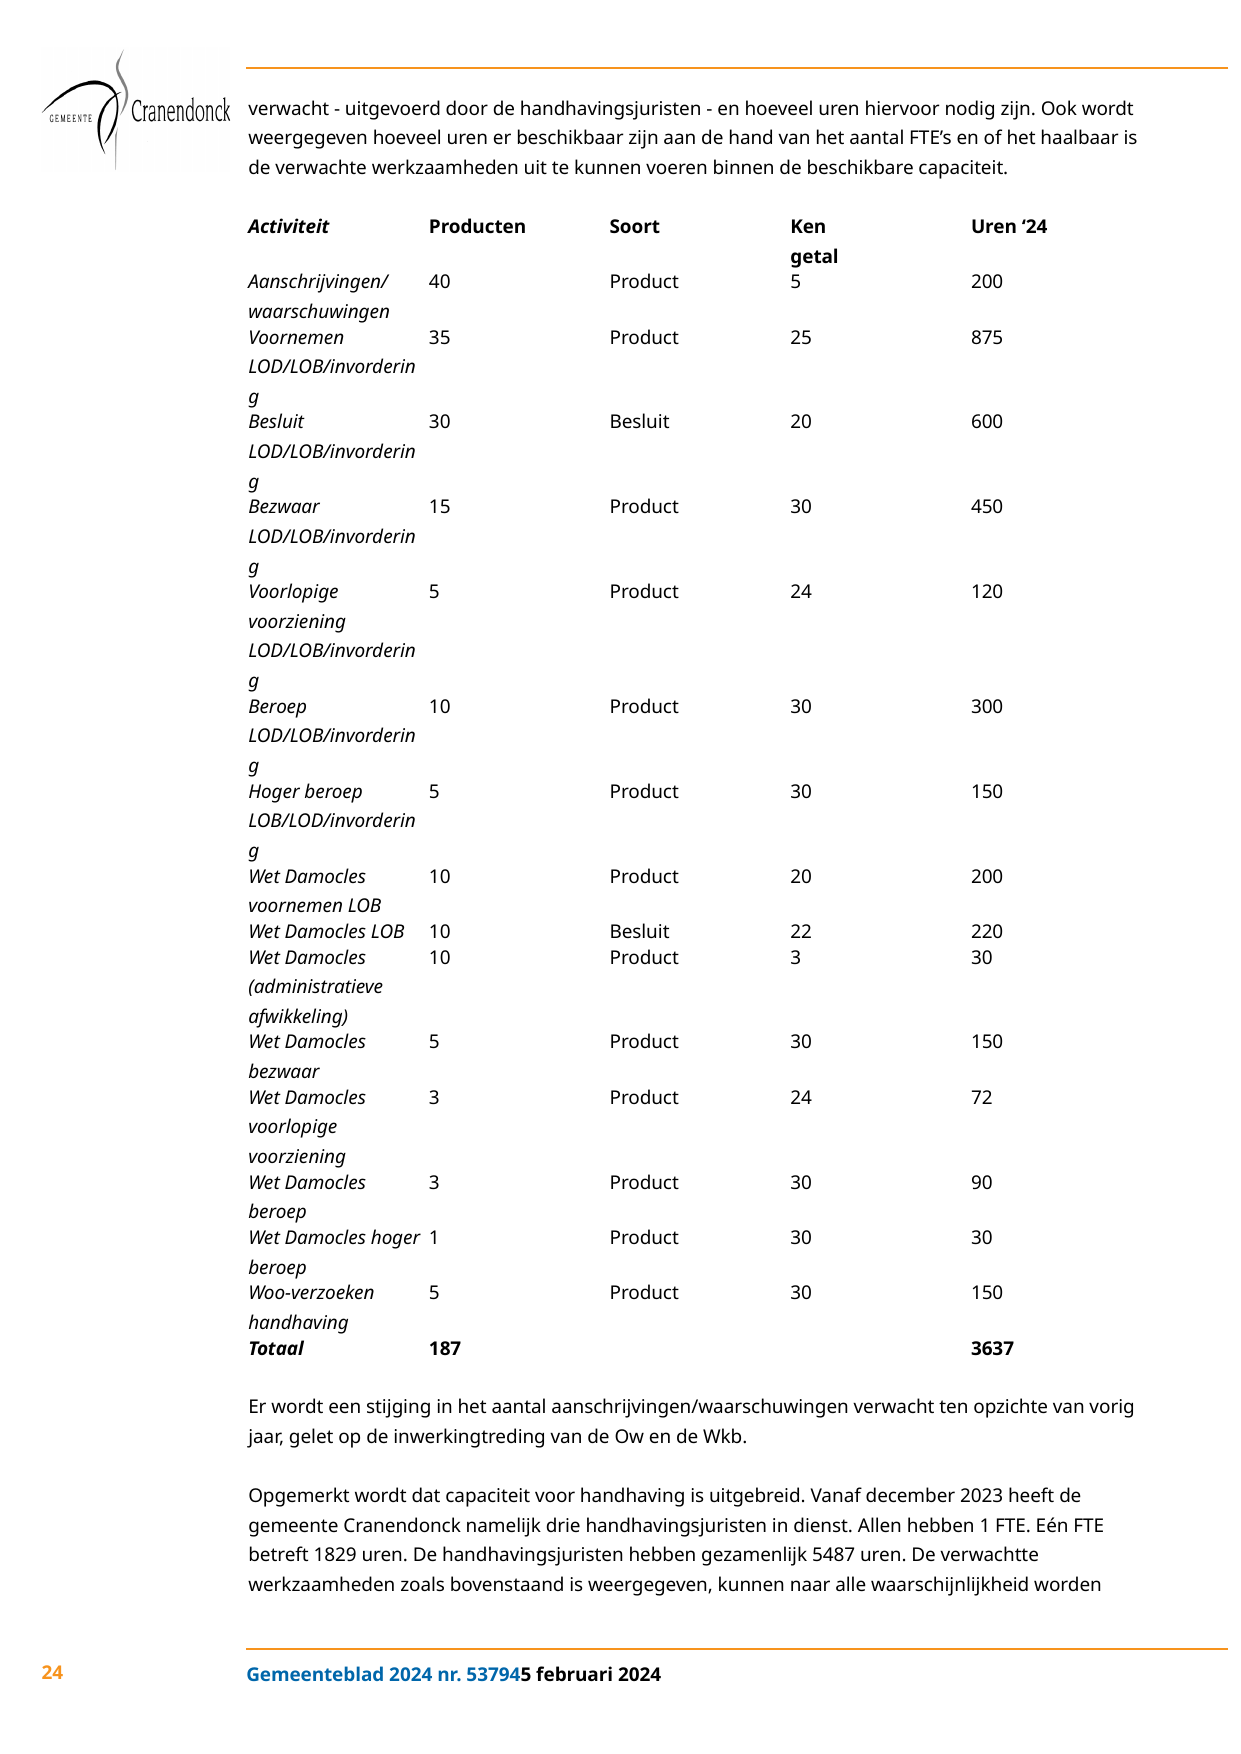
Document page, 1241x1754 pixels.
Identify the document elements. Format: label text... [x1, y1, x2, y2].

table_cell Wet Damocles LOB [248, 918, 429, 944]
table_cell Product [609, 1029, 790, 1084]
table_cell Voornemen LOD/LOB/invordering [248, 324, 429, 409]
table_cell Product [609, 1169, 790, 1224]
table_cell 30 [790, 1029, 971, 1084]
table_cell 3 [429, 1084, 609, 1169]
table_cell 150 [971, 778, 1152, 863]
table_cell 24 [790, 1084, 971, 1169]
table_header Soort [609, 213, 790, 268]
table_cell 20 [790, 863, 971, 918]
table_cell 25 [790, 324, 971, 409]
table_cell Wet Damocles voorlopige voorziening [248, 1084, 429, 1169]
table_cell 150 [971, 1029, 1152, 1084]
table_cell [609, 1335, 790, 1361]
table_cell 200 [971, 269, 1152, 324]
table_cell 30 [971, 944, 1152, 1029]
table_cell Wet Damocles beroep [248, 1169, 429, 1224]
table_cell Product [609, 693, 790, 778]
table_cell Wet Damocles (administratieve afwikkeling) [248, 944, 429, 1029]
table_cell Beroep LOD/LOB/invordering [248, 693, 429, 778]
table_cell 30 [790, 1169, 971, 1224]
table_cell 120 [971, 579, 1152, 693]
table_cell 15 [429, 494, 609, 578]
table_cell Besluit LOD/LOB/invordering [248, 409, 429, 494]
table_cell 10 [429, 863, 609, 918]
table_cell Product [609, 863, 790, 918]
table_cell 5 [429, 1029, 609, 1084]
table_header Producten [429, 213, 609, 268]
table_cell 30 [790, 1224, 971, 1279]
table_cell Product [609, 324, 790, 409]
table_cell 5 [429, 1280, 609, 1335]
table_cell 90 [971, 1169, 1152, 1224]
table_cell Wet Damocles voornemen LOB [248, 863, 429, 918]
table_cell Aanschrijvingen/waarschuwingen [248, 269, 429, 324]
table_cell 1 [429, 1224, 609, 1279]
table_cell [790, 1335, 971, 1361]
text verwacht - uitgevoerd door de handhavingsjuristen - en hoeveel uren hiervoor nodig zijn. Ook wordt weergegeven hoeveel uren er beschikbaar zijn aan de hand van het aantal FTE’s en of het haalbaar is de verwachte werkzaamheden uit te kunnen voeren binnen de beschikbare capaciteit. [248, 95, 1152, 180]
table_cell Product [609, 944, 790, 1029]
table_cell 10 [429, 918, 609, 944]
table_cell 10 [429, 944, 609, 1029]
table_cell 30 [790, 693, 971, 778]
text Er wordt een stijging in het aantal aanschrijvingen/waarschuwingen verwacht ten opzichte van vorig jaar, gelet op de inwerkingtreding van de Ow en de Wkb. [248, 1393, 1152, 1449]
table_cell 30 [971, 1224, 1152, 1279]
table_cell 5 [429, 579, 609, 693]
picture [41, 47, 231, 172]
table_cell 187 [429, 1335, 609, 1361]
table_cell 35 [429, 324, 609, 409]
table_cell 600 [971, 409, 1152, 494]
table_cell Product [609, 579, 790, 693]
table_cell Wet Damocles hoger beroep [248, 1224, 429, 1279]
table_cell Besluit [609, 918, 790, 944]
table_cell Woo-verzoeken handhaving [248, 1280, 429, 1335]
table_cell 300 [971, 693, 1152, 778]
table_cell Product [609, 1280, 790, 1335]
table_cell 450 [971, 494, 1152, 578]
table_cell 30 [790, 494, 971, 578]
table_cell Product [609, 269, 790, 324]
table_cell 3 [790, 944, 971, 1029]
table_cell Product [609, 778, 790, 863]
table_cell Product [609, 494, 790, 578]
table_cell 30 [790, 778, 971, 863]
text Opgemerkt wordt dat capaciteit voor handhaving is uitgebreid. Vanaf december 2023 heeft de gemeente Cranendonck namelijk drie handhavingsjuristen in dienst. Allen hebben 1 FTE. Eén FTE betreft 1829 uren. De handhavingsjuristen hebben gezamenlijk 5487 uren. De verwachtte werkzaamheden zoals bovenstaand is weergegeven, kunnen naar alle waarschijnlijkheid worden [248, 1482, 1152, 1597]
table_cell 40 [429, 269, 609, 324]
table_cell 5 [790, 269, 971, 324]
table_header Activiteit [248, 213, 429, 268]
table_header Ken getal [790, 213, 971, 268]
table_header Uren ‘24 [971, 213, 1152, 268]
table_cell Besluit [609, 409, 790, 494]
table_cell 72 [971, 1084, 1152, 1169]
table_cell Wet Damocles bezwaar [248, 1029, 429, 1084]
table_cell Voorlopige voorziening LOD/LOB/invordering [248, 579, 429, 693]
table_cell 150 [971, 1280, 1152, 1335]
table_cell 5 [429, 778, 609, 863]
table_cell 22 [790, 918, 971, 944]
table_cell 3 [429, 1169, 609, 1224]
table_cell Product [609, 1224, 790, 1279]
table_cell 220 [971, 918, 1152, 944]
table_cell 30 [429, 409, 609, 494]
table_cell 20 [790, 409, 971, 494]
table_cell Totaal [248, 1335, 429, 1361]
table_cell Product [609, 1084, 790, 1169]
table_cell 10 [429, 693, 609, 778]
table_cell Hoger beroep LOB/LOD/invordering [248, 778, 429, 863]
table_cell 875 [971, 324, 1152, 409]
table_cell Bezwaar LOD/LOB/invordering [248, 494, 429, 578]
table_cell 200 [971, 863, 1152, 918]
table_cell 3637 [971, 1335, 1152, 1361]
table_cell 30 [790, 1280, 971, 1335]
table_cell 24 [790, 579, 971, 693]
